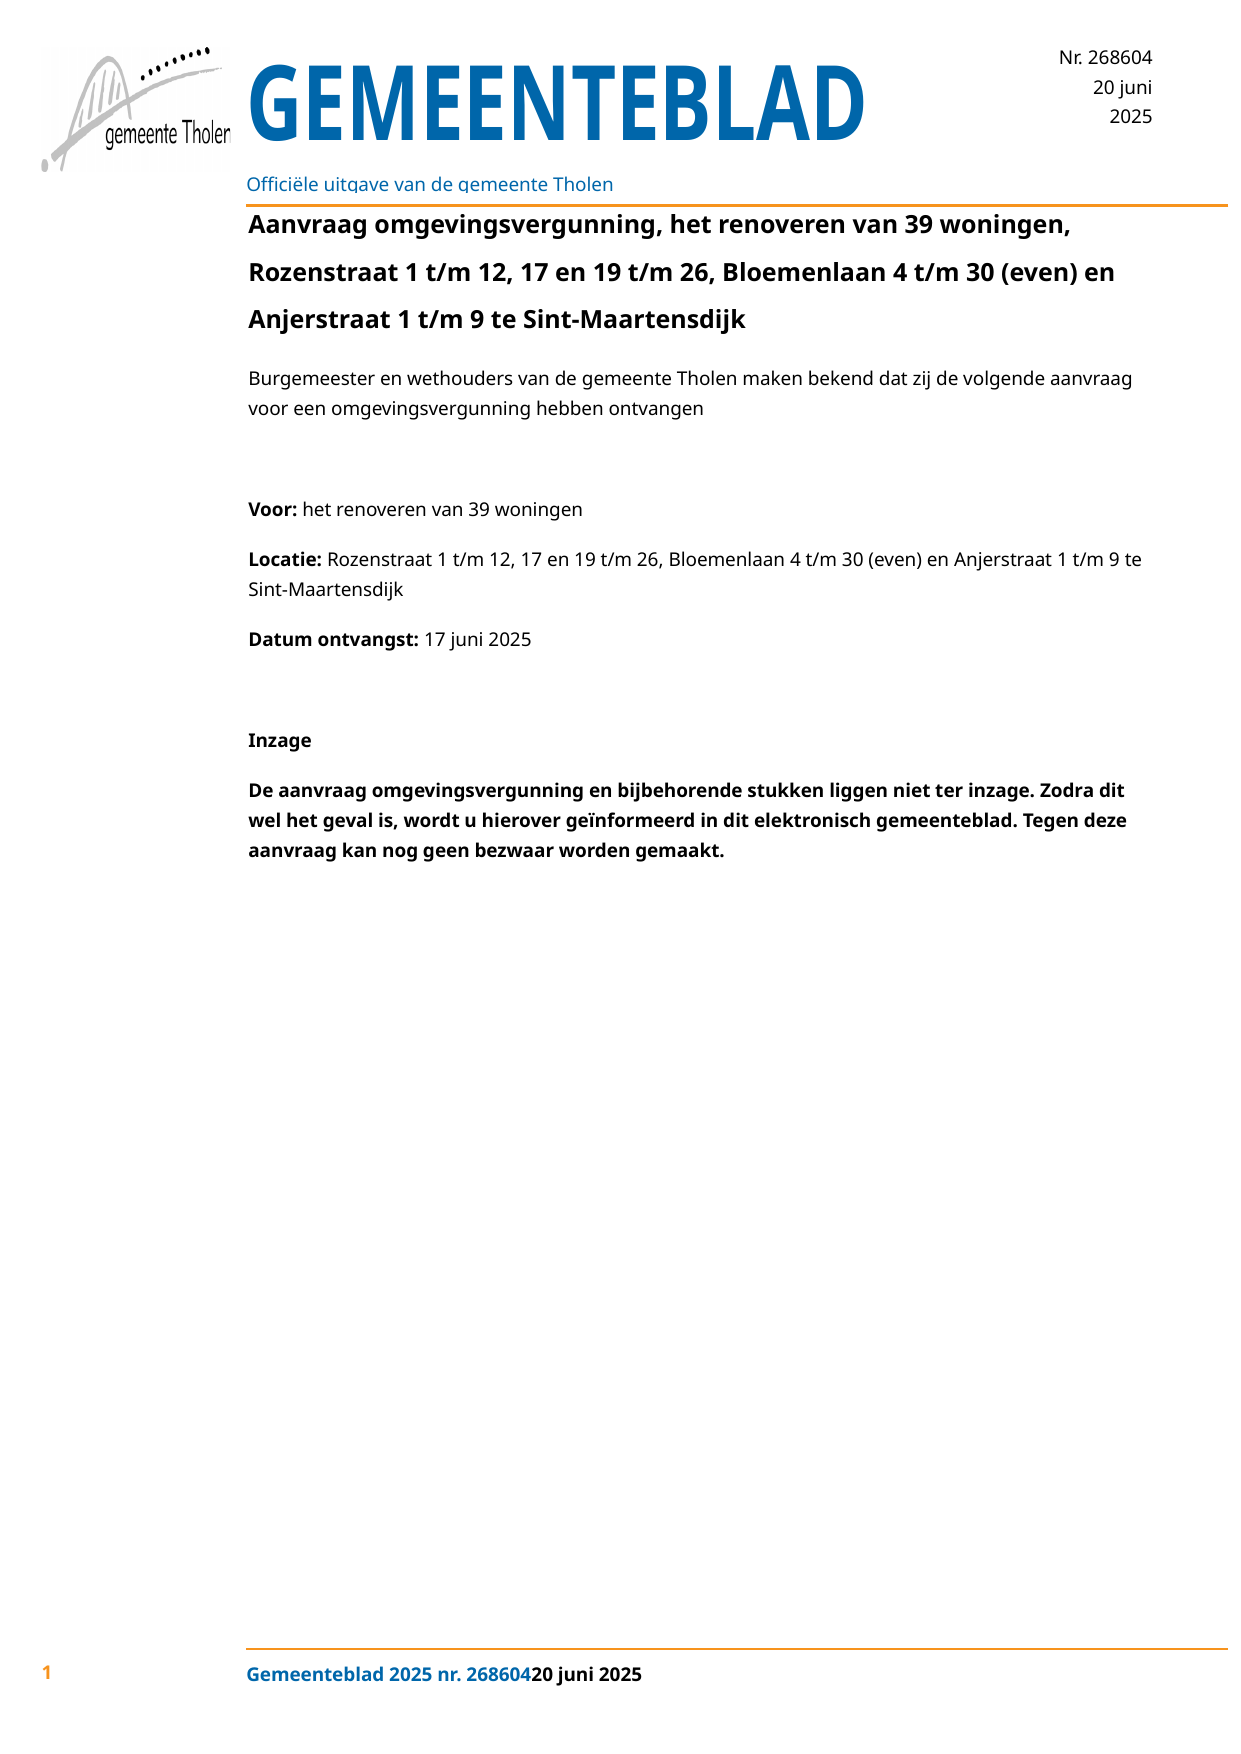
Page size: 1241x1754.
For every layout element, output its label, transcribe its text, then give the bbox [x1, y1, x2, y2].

text Aanvraag omgevingsvergunning, het renoveren van 39 woningen, Rozenstraat 1 t/m 12, 17 en 19 t/m 26, Bloemenlaan 4 t/m 30 (even) en Anjerstraat 1 t/m 9 te Sint-Maartensdijk [248, 207, 1152, 336]
text Voor: het renoveren van 39 woningen [248, 496, 1152, 522]
text De aanvraag omgevingsvergunning en bijbehorende stukken liggen niet ter inzage. Zodra dit wel het geval is, wordt u hierover geïnformeerd in dit elektronisch gemeenteblad. Tegen deze aanvraag kan nog geen bezwaar worden gemaakt. [248, 778, 1152, 862]
text Burgemeester en wethouders van de gemeente Tholen maken bekend dat zij de volgende aanvraag voor een omgevingsvergunning hebben ontvangen [248, 366, 1152, 421]
text Datum ontvangst: 17 juni 2025 [248, 626, 1152, 652]
text Locatie: Rozenstraat 1 t/m 12, 17 en 19 t/m 26, Bloemenlaan 4 t/m 30 (even) en Anjerstraat 1 t/m 9 te Sint-Maartensdijk [248, 546, 1152, 602]
text Inzage [248, 727, 1152, 753]
picture [41, 47, 231, 172]
